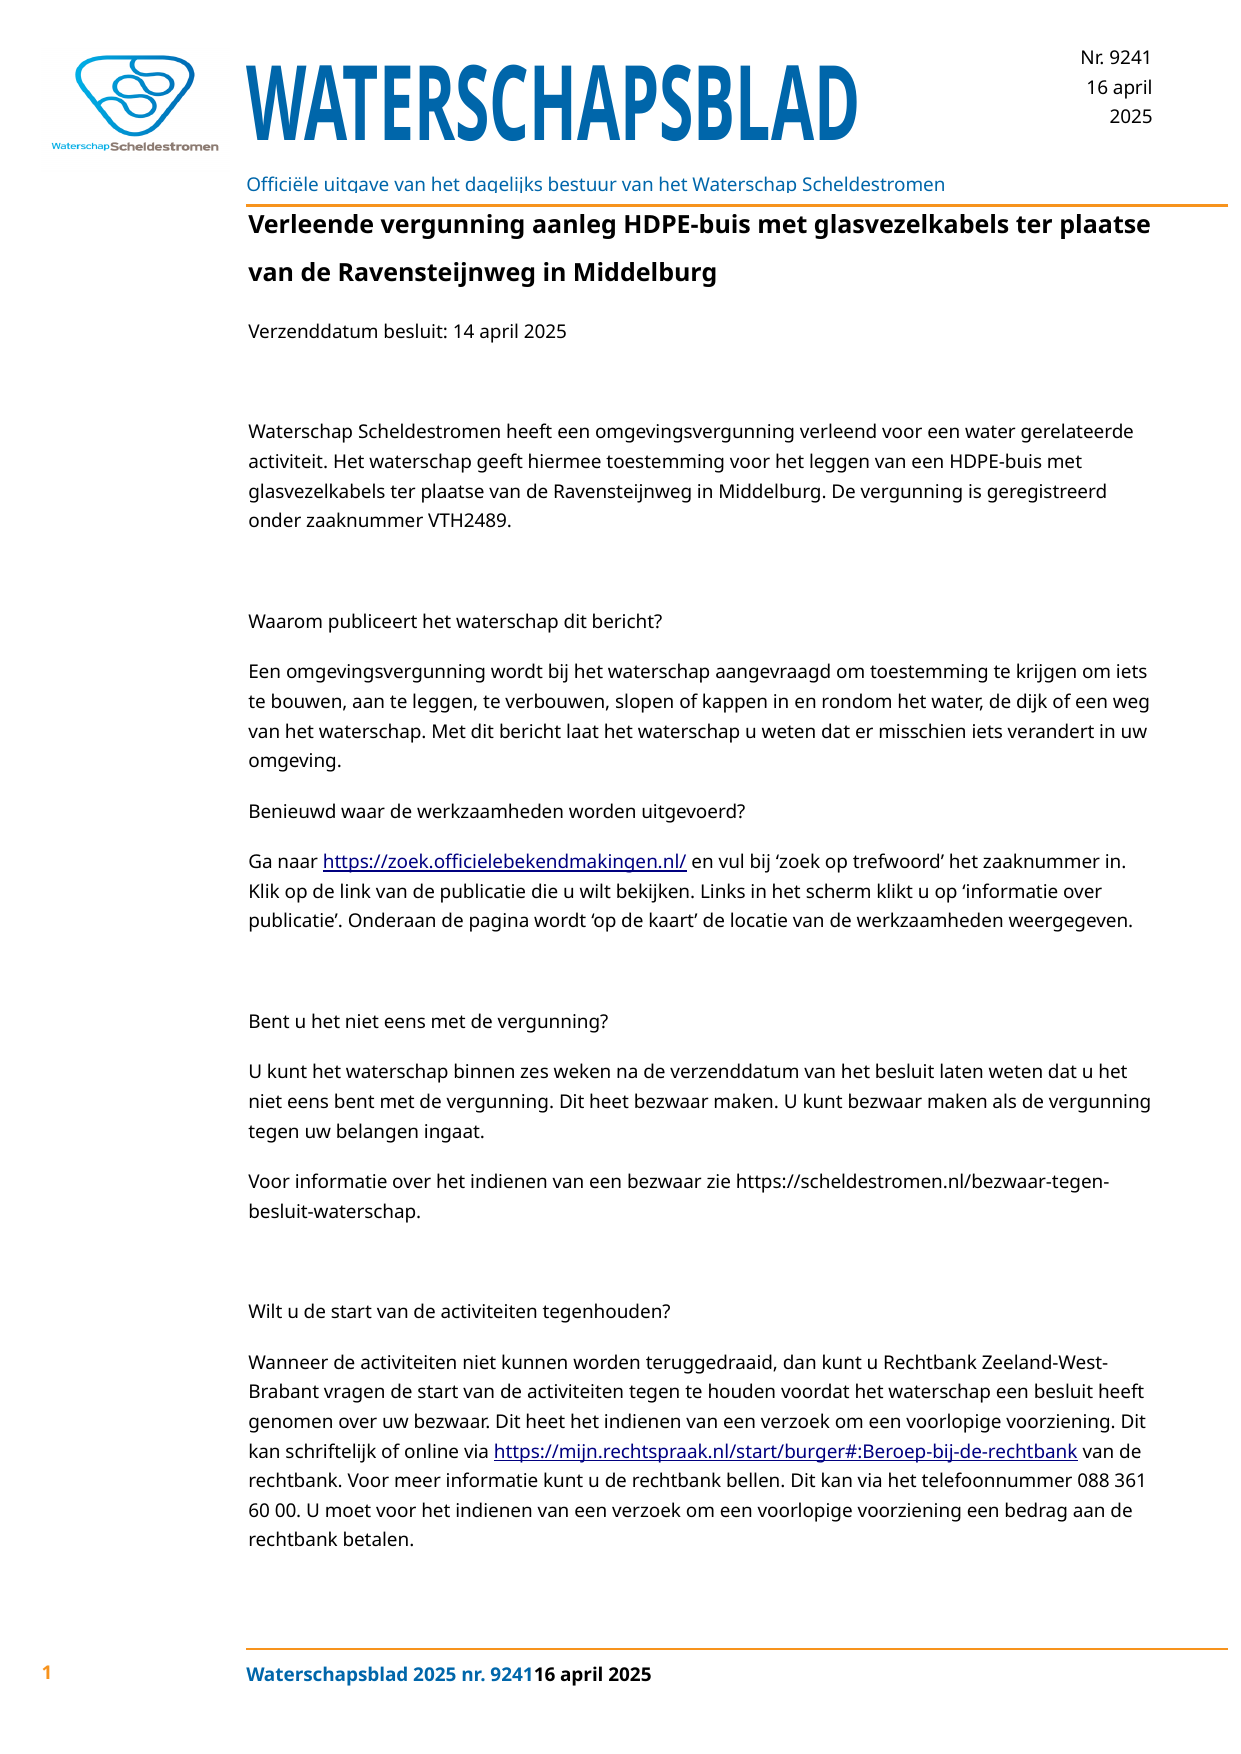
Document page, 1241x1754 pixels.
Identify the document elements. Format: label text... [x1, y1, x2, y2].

text Wanneer de activiteiten niet kunnen worden teruggedraaid, dan kunt u Rechtbank Zeeland-West-Brabant vragen de start van de activiteiten tegen te houden voordat het waterschap een besluit heeft genomen over uw bezwaar. Dit heet het indienen van een verzoek om een voorlopige voorziening. Dit kan schriftelijk of online via https://mijn.rechtspraak.nl/start/burger#:Beroep-bij-de-rechtbank van de rechtbank. Voor meer informatie kunt u de rechtbank bellen. Dit kan via het telefoonnummer 088 361 60 00. U moet voor het indienen van een verzoek om een voorlopige voorziening een bedrag aan de rechtbank betalen. [248, 1349, 1152, 1552]
text Waterschap Scheldestromen heeft een omgevingsvergunning verleend voor een water gerelateerde activiteit. Het waterschap geeft hiermee toestemming voor het leggen van een HDPE-buis met glasvezelkabels ter plaatse van de Ravensteijnweg in Middelburg. De vergunning is geregistreerd onder zaaknummer VTH2489. [248, 419, 1152, 533]
picture [41, 47, 231, 172]
text Waarom publiceert het waterschap dit bericht? [248, 608, 1152, 634]
text Bent u het niet eens met de vergunning? [248, 1008, 1152, 1034]
text U kunt het waterschap binnen zes weken na de verzenddatum van het besluit laten weten dat u het niet eens bent met de vergunning. Dit heet bezwaar maken. U kunt bezwaar maken als de vergunning tegen uw belangen ingaat. [248, 1059, 1152, 1144]
text Wilt u de start van de activiteiten tegenhouden? [248, 1299, 1152, 1324]
text Verzenddatum besluit: 14 april 2025 [248, 318, 1152, 344]
text Voor informatie over het indienen van een bezwaar zie https://scheldestromen.nl/bezwaar-tegen-besluit-waterschap. [248, 1168, 1152, 1224]
text Benieuwd waar de werkzaamheden worden uitgevoerd? [248, 798, 1152, 824]
text Verleende vergunning aanleg HDPE-buis met glasvezelkabels ter plaatse van de Ravensteijnweg in Middelburg [248, 207, 1152, 288]
text Ga naar https://zoek.officielebekendmakingen.nl/ en vul bij ‘zoek op trefwoord’ het zaaknummer in. Klik op de link van de publicatie die u wilt bekijken. Links in het scherm klikt u op ‘informatie over publicatie’. Onderaan de pagina wordt ‘op de kaart’ de locatie van de werkzaamheden weergegeven. [248, 848, 1152, 933]
text Een omgevingsvergunning wordt bij het waterschap aangevraagd om toestemming te krijgen om iets te bouwen, aan te leggen, te verbouwen, slopen of kappen in en rondom het water, de dijk of een weg van het waterschap. Met dit bericht laat het waterschap u weten dat er misschien iets verandert in uw omgeving. [248, 659, 1152, 773]
